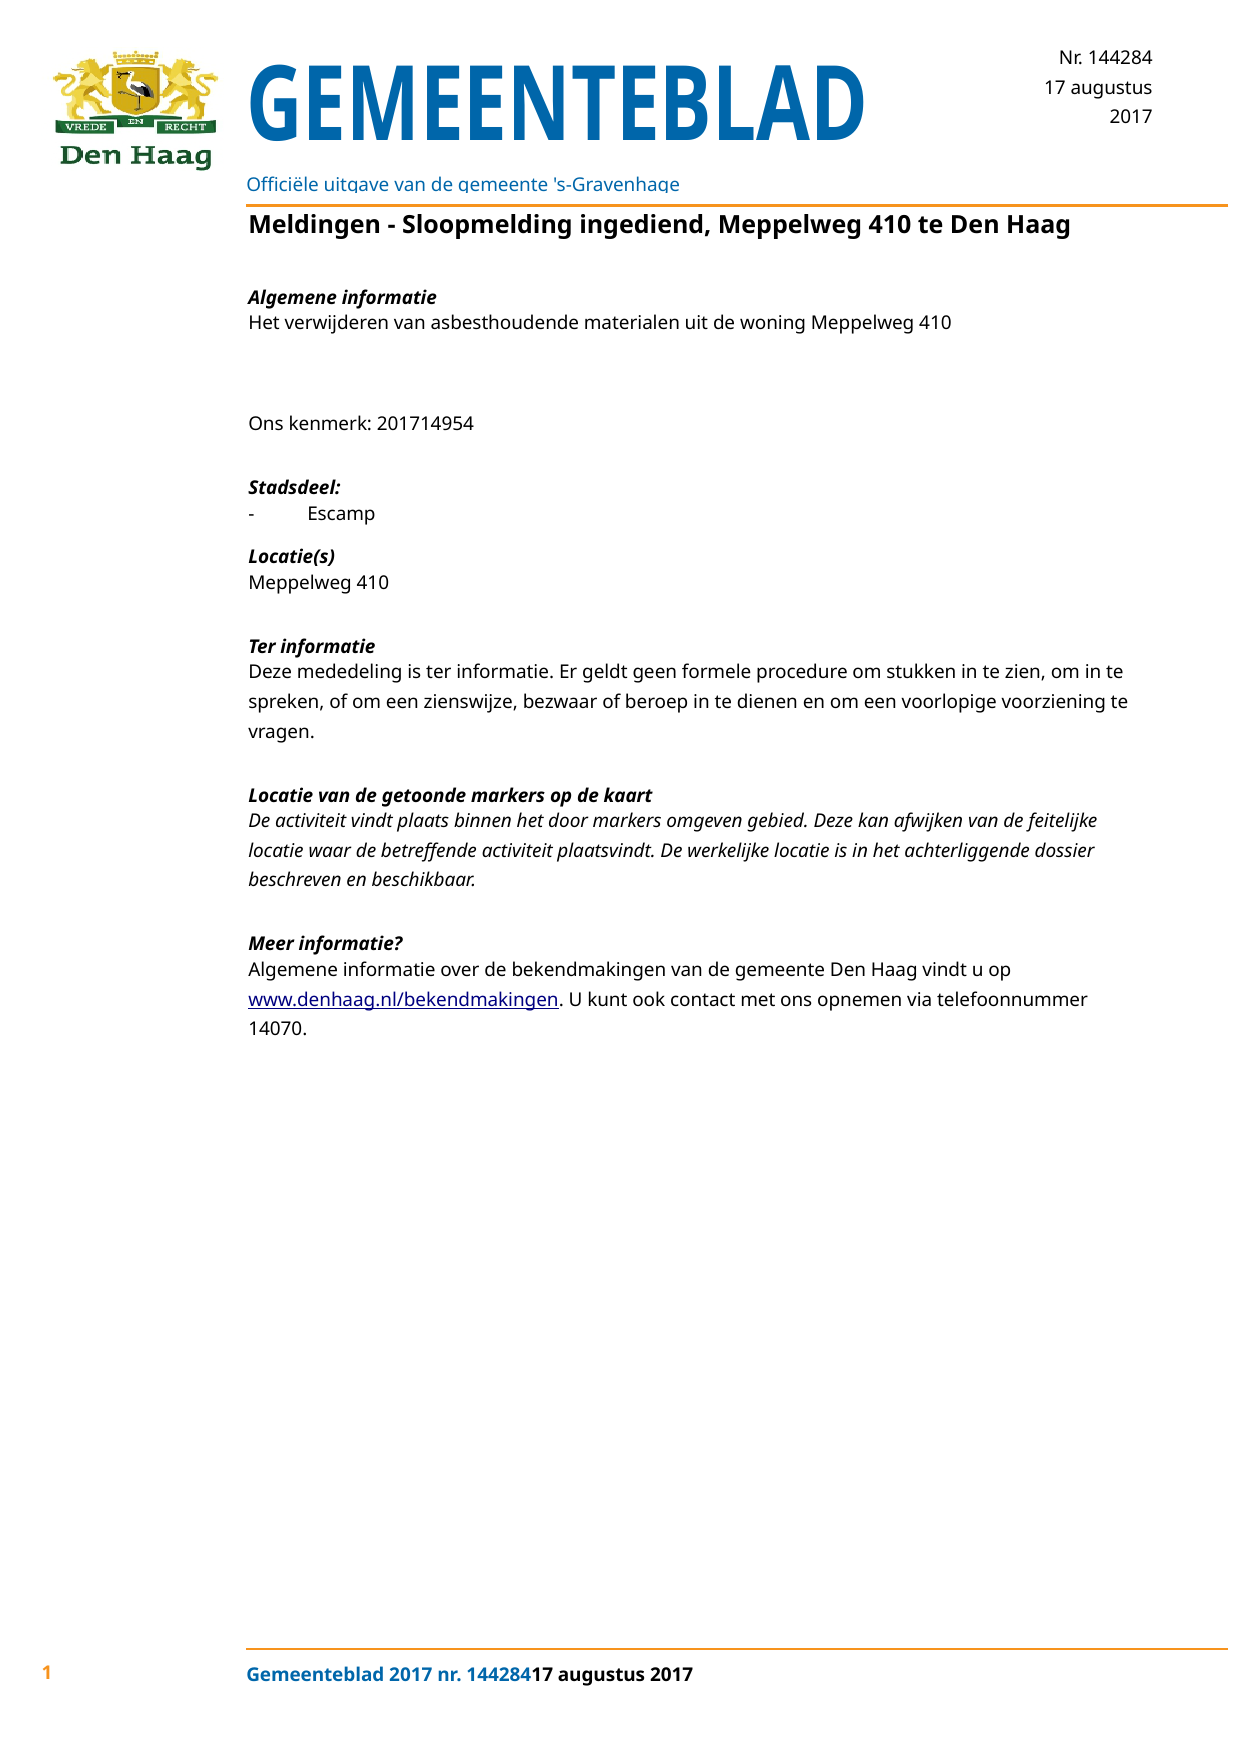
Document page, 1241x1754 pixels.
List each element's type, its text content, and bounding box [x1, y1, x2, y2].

text Algemene informatie over de bekendmakingen van de gemeente Den Haag vindt u op www.denhaag.nl/bekendmakingen. U kunt ook contact met ons opnemen via telefoonnummer 14070. [248, 956, 1152, 1041]
text Ons kenmerk: 201714954 [248, 410, 1152, 436]
text Meppelweg 410 [248, 569, 1152, 595]
text Het verwijderen van asbesthoudende materialen uit de woning Meppelweg 410 [248, 309, 1152, 335]
text Algemene informatie [248, 284, 1152, 309]
text Stadsdeel: [248, 474, 1152, 500]
text Ter informatie [248, 633, 1152, 659]
text Meldingen - Sloopmelding ingediend, Meppelweg 410 te Den Haag [248, 207, 1152, 241]
picture [41, 47, 231, 172]
text Locatie van de getoonde markers op de kaart [248, 782, 1152, 807]
text Meer informatie? [248, 931, 1152, 956]
text De activiteit vindt plaats binnen het door markers omgeven gebied. Deze kan afwijken van de feitelijke locatie waar de betreffende activiteit plaatsvindt. De werkelijke locatie is in het achterliggende dossier beschreven en beschikbaar. [248, 807, 1152, 892]
text Locatie(s) [248, 543, 1152, 569]
text Deze mededeling is ter informatie. Er geldt geen formele procedure om stukken in te zien, om in te spreken, of om een zienswijze, bezwaar of beroep in te dienen en om een voorlopige voorziening te vragen. [248, 659, 1152, 743]
list Escamp [248, 500, 1152, 526]
